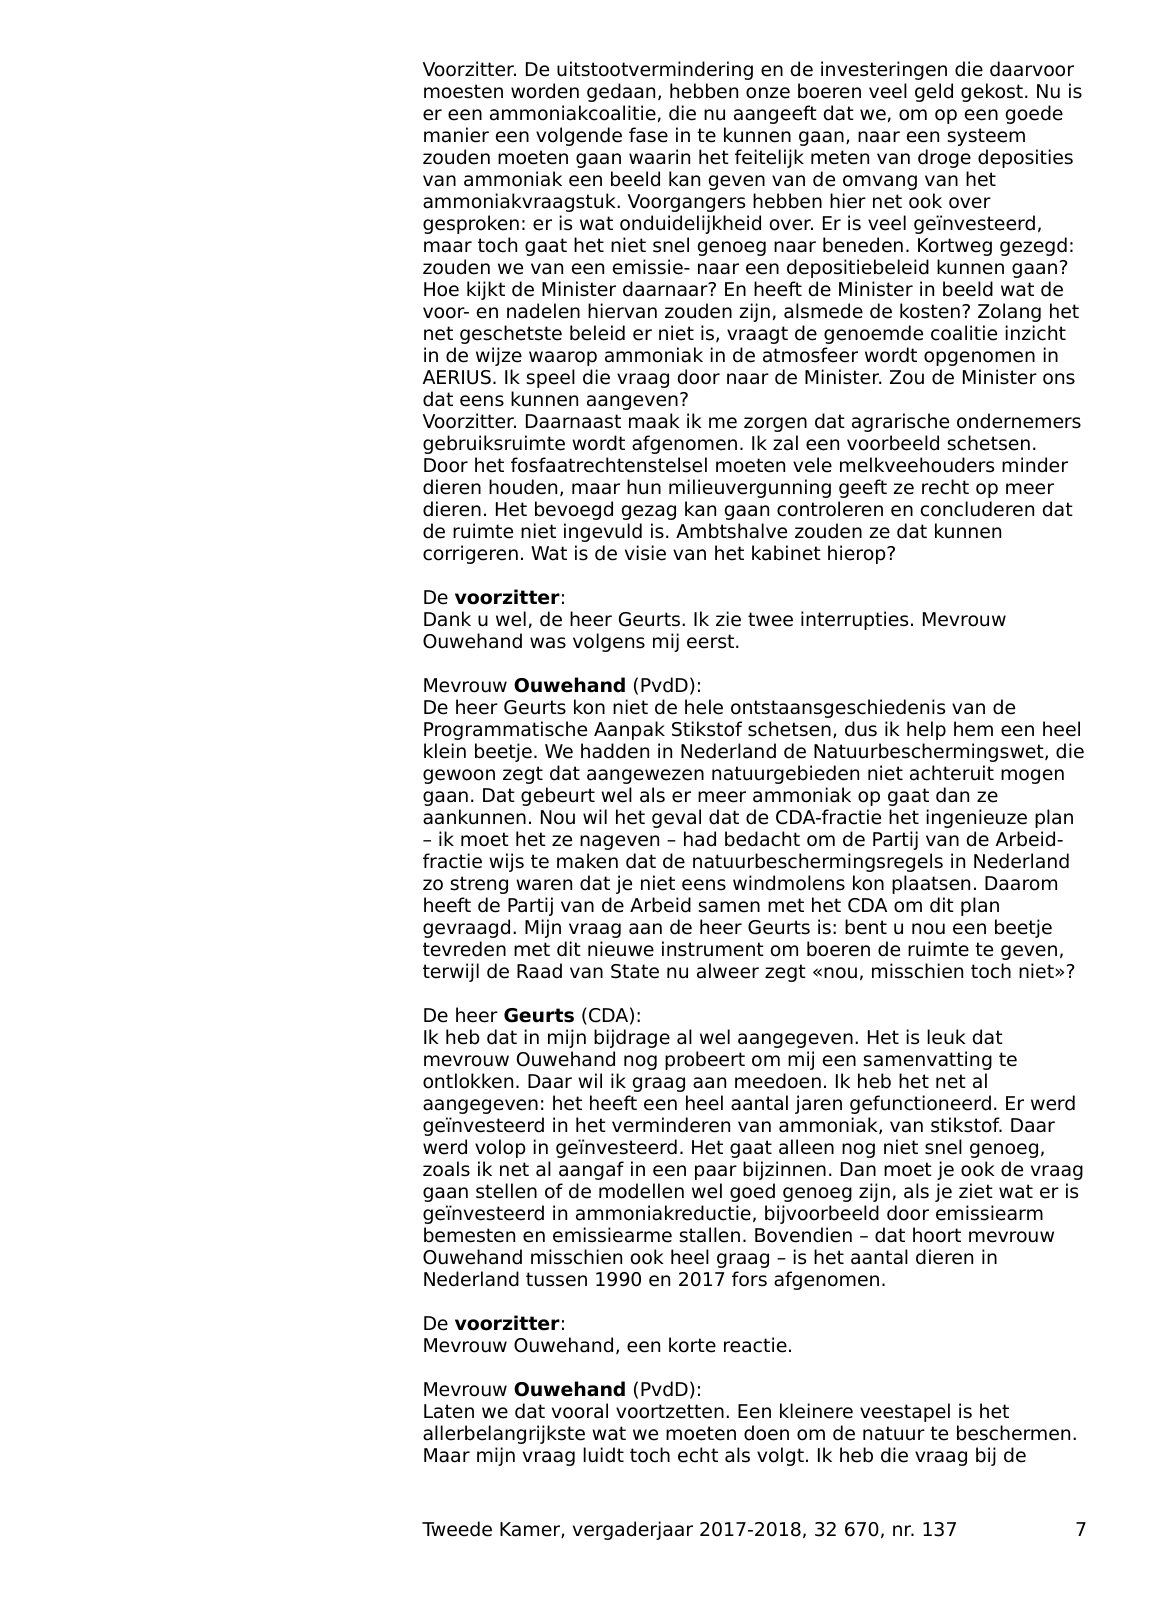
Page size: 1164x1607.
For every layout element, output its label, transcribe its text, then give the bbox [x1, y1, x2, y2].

text Mevrouw Ouwehand (PvdD): [422, 675, 1087, 697]
text De voorzitter: [422, 1313, 1087, 1335]
text Mevrouw Ouwehand, een korte reactie. [422, 1335, 1087, 1357]
text De heer Geurts (CDA): [422, 1005, 1087, 1027]
text Voorzitter. De uitstootvermindering en de investeringen die daarvoor moesten worden gedaan, hebben onze boeren veel geld gekost. Nu is er een ammoniakcoalitie, die nu aangeeft dat we, om op een goede manier een volgende fase in te kunnen gaan, naar een systeem zouden moeten gaan waarin het feitelijk meten van droge deposities van ammoniak een beeld kan geven van de omvang van het ammoniakvraagstuk. Voorgangers hebben hier net ook over gesproken: er is wat onduidelijkheid over. Er is veel geïnvesteerd, maar toch gaat het niet snel genoeg naar beneden. Kortweg gezegd: zouden we van een emissie- naar een depositiebeleid kunnen gaan? Hoe kijkt de Minister daarnaar? En heeft de Minister in beeld wat de voor- en nadelen hiervan zouden zijn, alsmede de kosten? Zolang het net geschetste beleid er niet is, vraagt de genoemde coalitie inzicht in de wijze waarop ammoniak in de atmosfeer wordt opgenomen in AERIUS. Ik speel die vraag door naar de Minister. Zou de Minister ons dat eens kunnen aangeven? [422, 59, 1087, 411]
text Voorzitter. Daarnaast maak ik me zorgen dat agrarische ondernemers gebruiksruimte wordt afgenomen. Ik zal een voorbeeld schetsen. Door het fosfaatrechtenstelsel moeten vele melkveehouders minder dieren houden, maar hun milieuvergunning geeft ze recht op meer dieren. Het bevoegd gezag kan gaan controleren en concluderen dat de ruimte niet ingevuld is. Ambtshalve zouden ze dat kunnen corrigeren. Wat is de visie van het kabinet hierop? [422, 411, 1087, 564]
text Ik heb dat in mijn bijdrage al wel aangegeven. Het is leuk dat mevrouw Ouwehand nog probeert om mij een samenvatting te ontlokken. Daar wil ik graag aan meedoen. Ik heb het net al aangegeven: het heeft een heel aantal jaren gefunctioneerd. Er werd geïnvesteerd in het verminderen van ammoniak, van stikstof. Daar werd volop in geïnvesteerd. Het gaat alleen nog niet snel genoeg, zoals ik net al aangaf in een paar bijzinnen. Dan moet je ook de vraag gaan stellen of de modellen wel goed genoeg zijn, als je ziet wat er is geïnvesteerd in ammoniakreductie, bijvoorbeeld door emissiearm bemesten en emissiearme stallen. Bovendien – dat hoort mevrouw Ouwehand misschien ook heel graag – is het aantal dieren in Nederland tussen 1990 en 2017 fors afgenomen. [422, 1027, 1087, 1291]
text De voorzitter: [422, 587, 1087, 609]
text Dank u wel, de heer Geurts. Ik zie twee interrupties. Mevrouw Ouwehand was volgens mij eerst. [422, 609, 1087, 653]
text De heer Geurts kon niet de hele ontstaansgeschiedenis van de Programmatische Aanpak Stikstof schetsen, dus ik help hem een heel klein beetje. We hadden in Nederland de Natuurbeschermingswet, die gewoon zegt dat aangewezen natuurgebieden niet achteruit mogen gaan. Dat gebeurt wel als er meer ammoniak op gaat dan ze aankunnen. Nou wil het geval dat de CDA-fractie het ingenieuze plan – ik moet het ze nageven – had bedacht om de Partij van de Arbeid-fractie wijs te maken dat de natuurbeschermingsregels in Nederland zo streng waren dat je niet eens windmolens kon plaatsen. Daarom heeft de Partij van de Arbeid samen met het CDA om dit plan gevraagd. Mijn vraag aan de heer Geurts is: bent u nou een beetje tevreden met dit nieuwe instrument om boeren de ruimte te geven, terwijl de Raad van State nu alweer zegt «nou, misschien toch niet»? [422, 697, 1087, 983]
text Laten we dat vooral voortzetten. Een kleinere veestapel is het allerbelangrijkste wat we moeten doen om de natuur te beschermen. Maar mijn vraag luidt toch echt als volgt. Ik heb die vraag bij de [422, 1401, 1087, 1467]
text Mevrouw Ouwehand (PvdD): [422, 1379, 1087, 1401]
